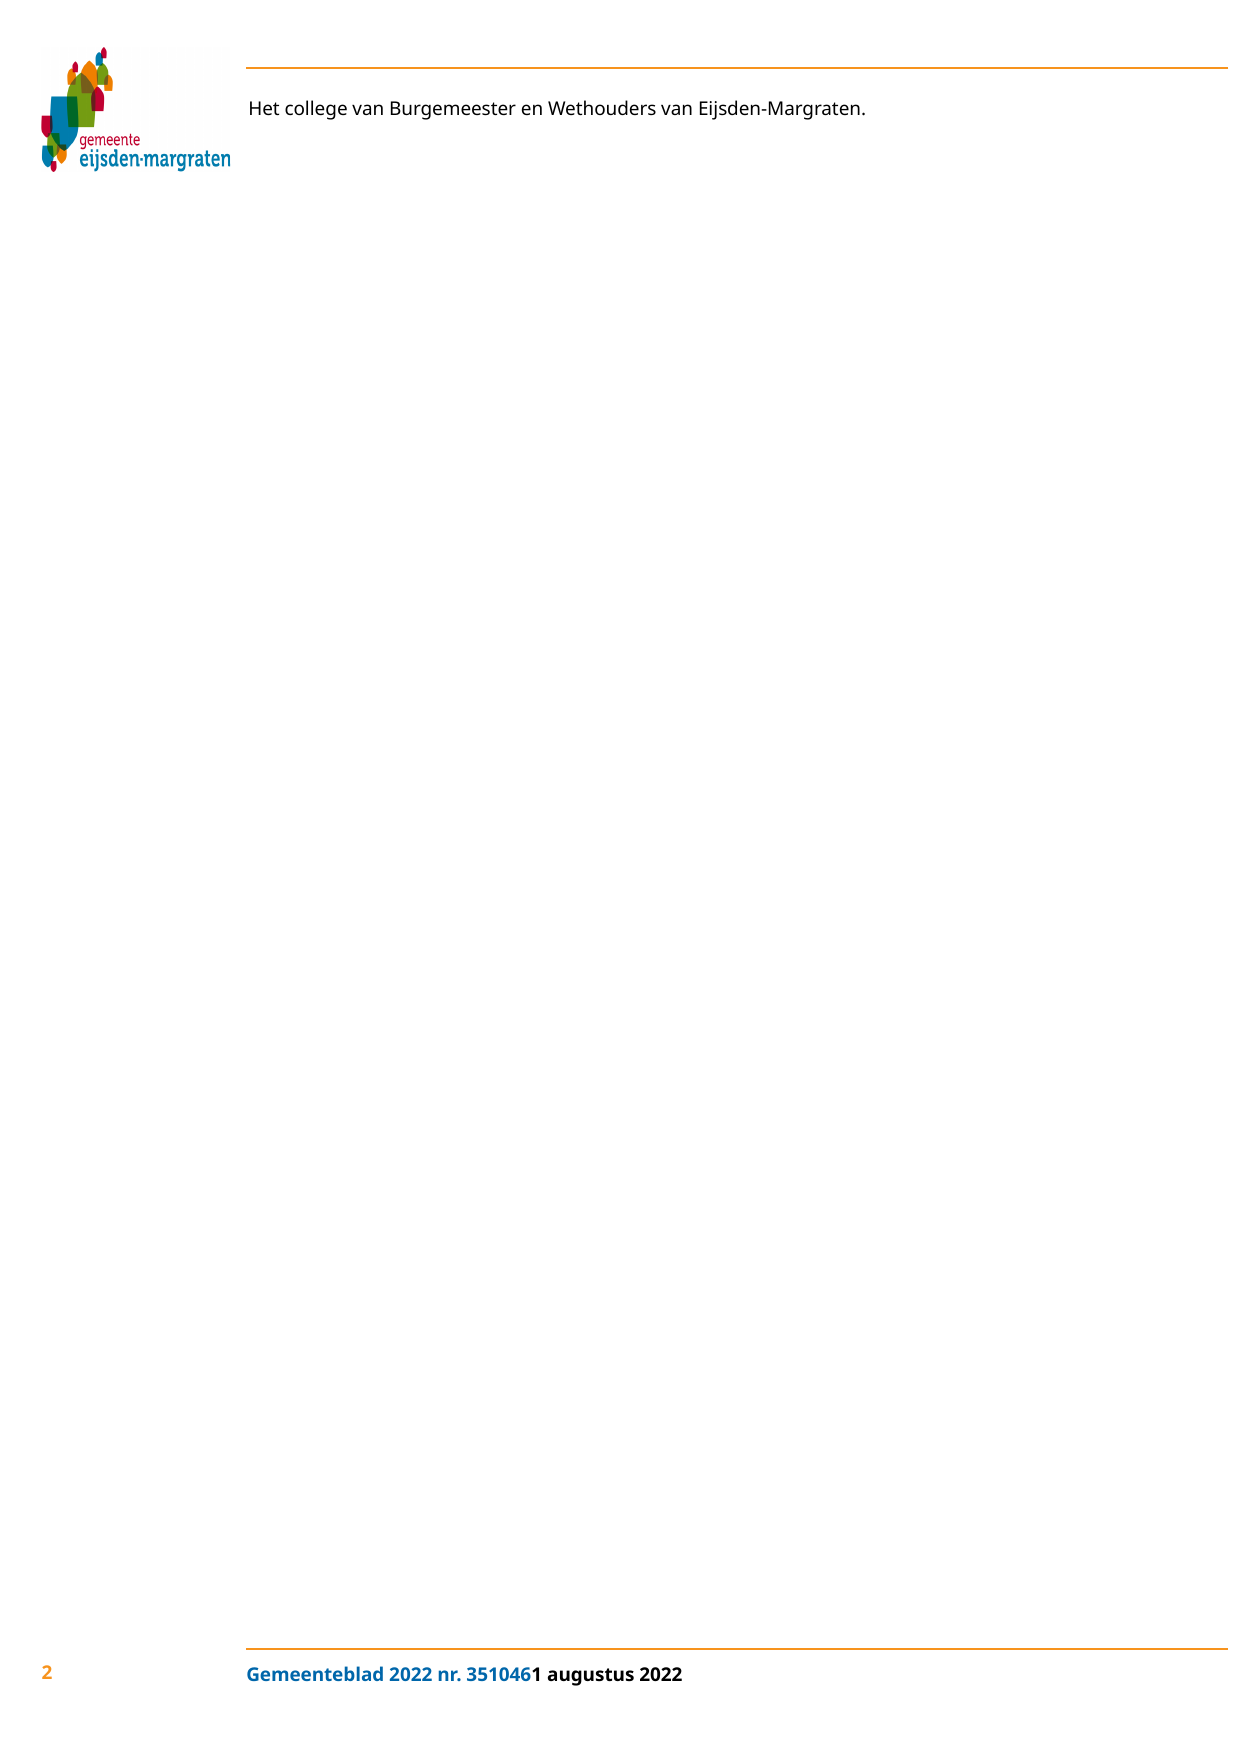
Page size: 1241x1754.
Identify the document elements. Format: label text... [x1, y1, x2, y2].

text Het college van Burgemeester en Wethouders van Eijsden-Margraten. [248, 95, 1152, 121]
picture [41, 47, 231, 172]
